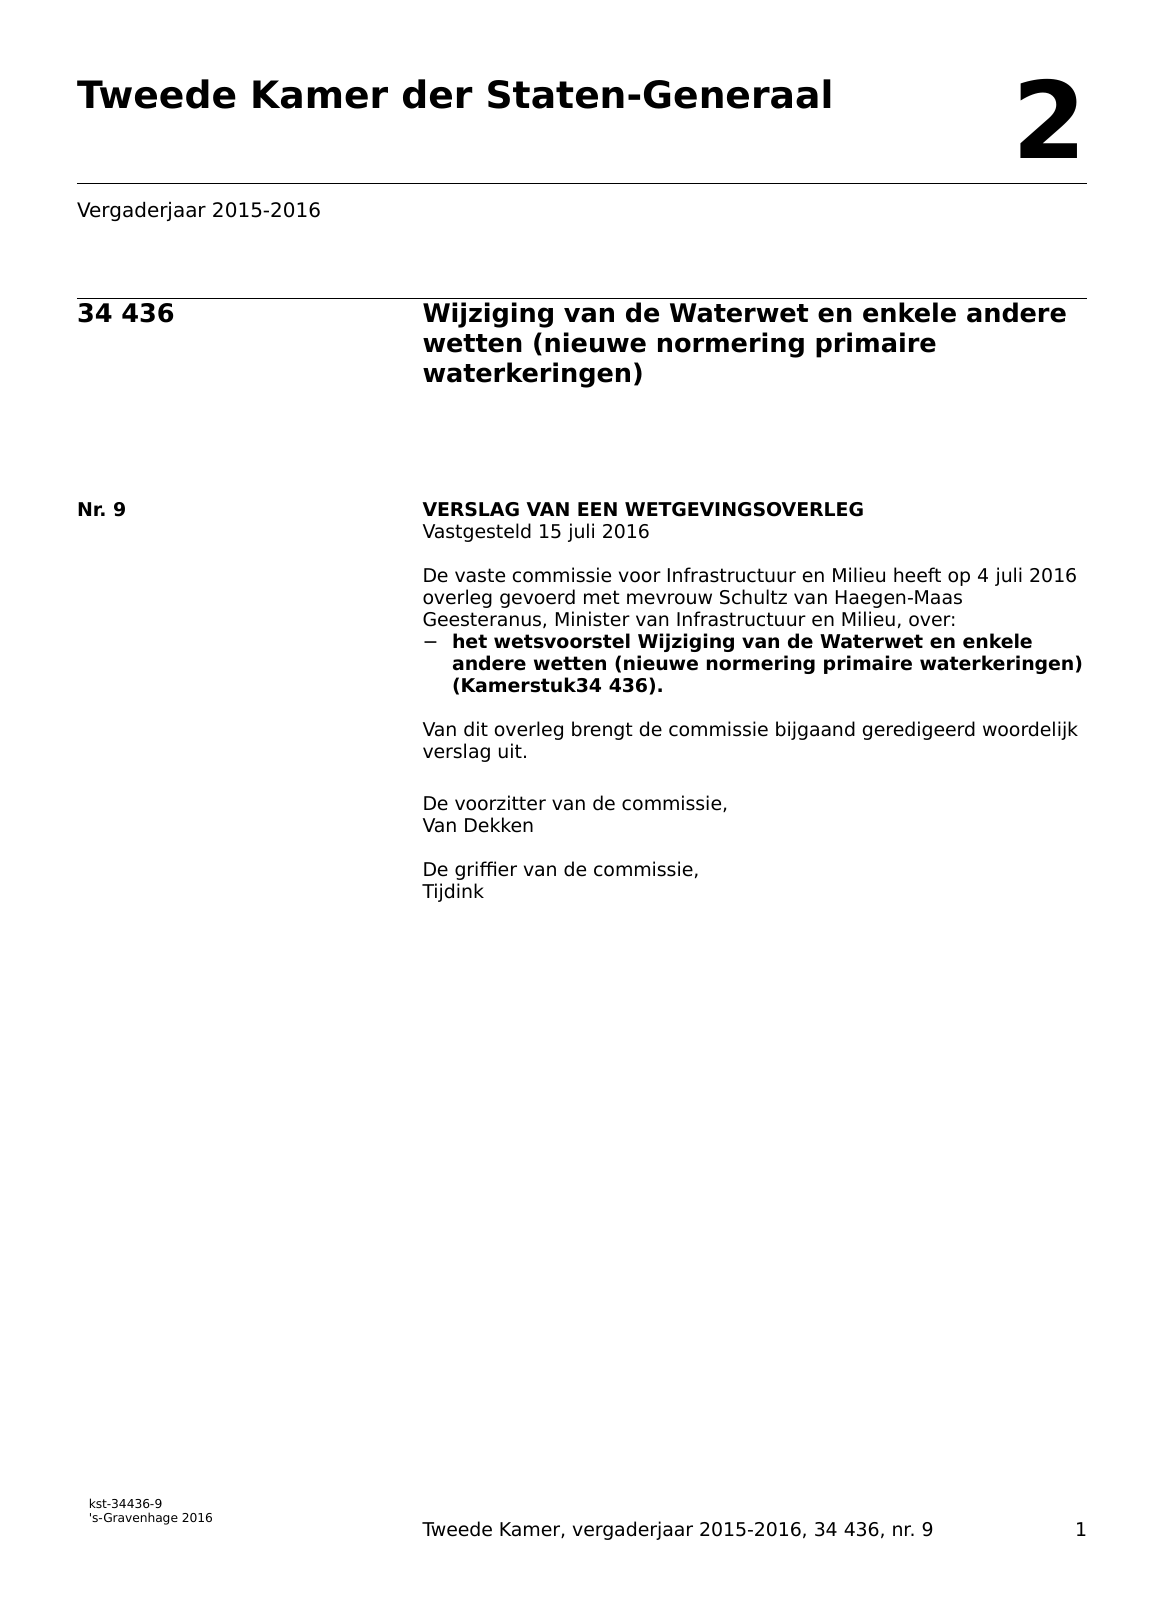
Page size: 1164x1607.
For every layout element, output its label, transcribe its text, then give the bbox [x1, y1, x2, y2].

text De griffier van de commissie, Tijdink [422, 859, 1087, 903]
text De voorzitter van de commissie, Van Dekken [422, 793, 1087, 837]
text Vastgesteld 15 juli 2016 [422, 521, 1087, 543]
subtitle 34 436 Wijziging van de Waterwet en enkele andere wetten (nieuwe normering primaire waterkeringen) [77, 299, 1087, 388]
text kst-34436-9 [88, 1497, 323, 1511]
text 's-Gravenhage 2016 [88, 1511, 323, 1525]
table_header 2 [886, 59, 1087, 183]
text − het wetsvoorstel Wijziging van de Waterwet en enkele andere wetten (nieuwe normering primaire waterkeringen) (Kamerstuk34 436). [422, 631, 1087, 697]
subtitle Nr. 9 VERSLAG VAN EEN WETGEVINGSOVERLEG [77, 499, 1087, 521]
table_cell Vergaderjaar 2015-2016 [77, 184, 1087, 298]
text Van dit overleg brengt de commissie bijgaand geredigeerd woordelijk verslag uit. [422, 719, 1087, 763]
table_header Tweede Kamer der Staten-Generaal [77, 59, 886, 183]
text De vaste commissie voor Infrastructuur en Milieu heeft op 4 juli 2016 overleg gevoerd met mevrouw Schultz van Haegen-Maas Geesteranus, Minister van Infrastructuur en Milieu, over: [422, 565, 1087, 631]
